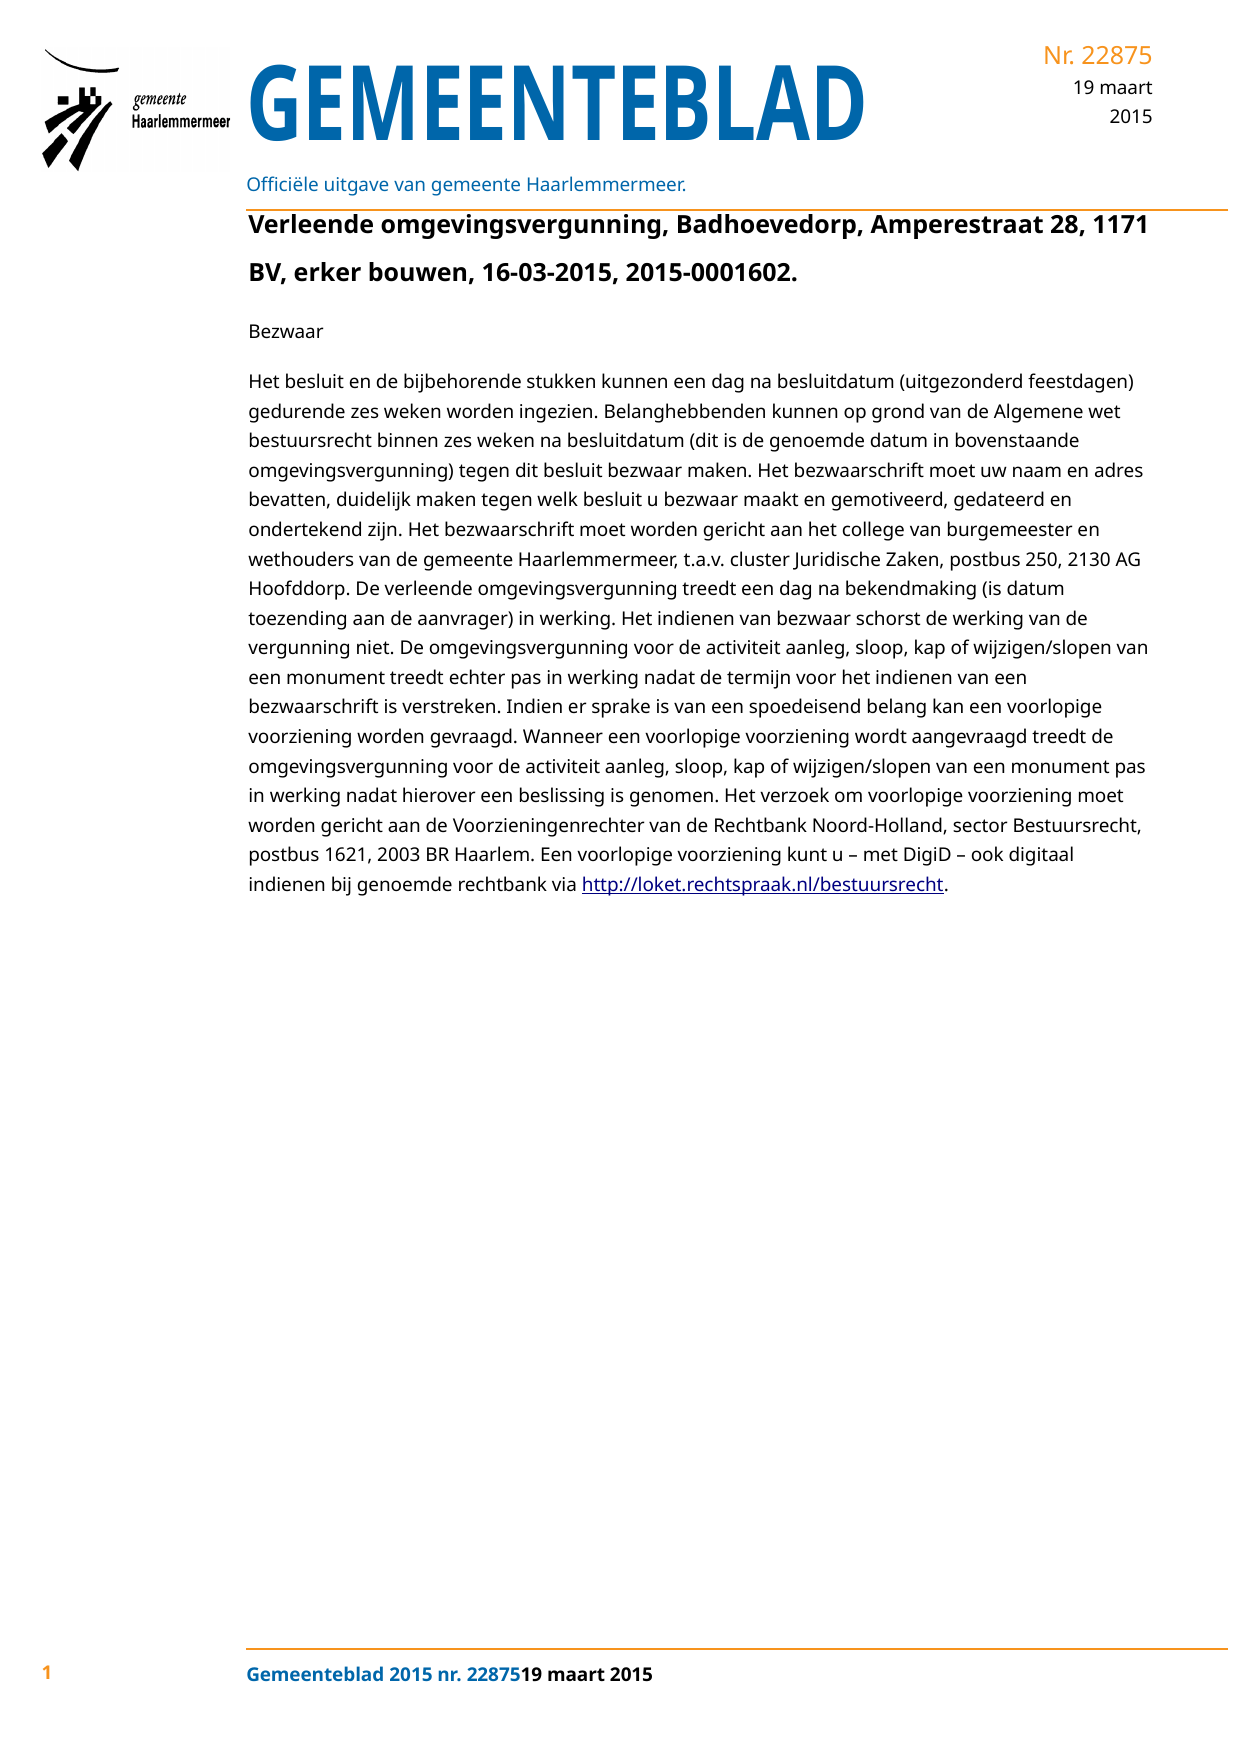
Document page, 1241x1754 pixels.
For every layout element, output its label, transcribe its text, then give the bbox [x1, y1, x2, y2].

text Verleende omgevingsvergunning, Badhoevedorp, Amperestraat 28, 1171 BV, erker bouwen, 16-03-2015, 2015-0001602. [248, 211, 1152, 288]
text Bezwaar [248, 318, 1152, 344]
text Het besluit en de bijbehorende stukken kunnen een dag na besluitdatum (uitgezonderd feestdagen) gedurende zes weken worden ingezien. Belanghebbenden kunnen op grond van de Algemene wet bestuursrecht binnen zes weken na besluitdatum (dit is de genoemde datum in bovenstaande omgevingsvergunning) tegen dit besluit bezwaar maken. Het bezwaarschrift moet uw naam en adres bevatten, duidelijk maken tegen welk besluit u bezwaar maakt en gemotiveerd, gedateerd en ondertekend zijn. Het bezwaarschrift moet worden gericht aan het college van burgemeester en wethouders van de gemeente Haarlemmermeer, t.a.v. cluster Juridische Zaken, postbus 250, 2130 AG Hoofddorp. De verleende omgevingsvergunning treedt een dag na bekendmaking (is datum toezending aan de aanvrager) in werking. Het indienen van bezwaar schorst de werking van de vergunning niet. De omgevingsvergunning voor de activiteit aanleg, sloop, kap of wijzigen/slopen van een monument treedt echter pas in werking nadat de termijn voor het indienen van een bezwaarschrift is verstreken. Indien er sprake is van een spoedeisend belang kan een voorlopige voorziening worden gevraagd. Wanneer een voorlopige voorziening wordt aangevraagd treedt de omgevingsvergunning voor de activiteit aanleg, sloop, kap of wijzigen/slopen van een monument pas in werking nadat hierover een beslissing is genomen. Het verzoek om voorlopige voorziening moet worden gericht aan de Voorzieningenrechter van de Rechtbank Noord-Holland, sector Bestuursrecht, postbus 1621, 2003 BR Haarlem. Een voorlopige voorziening kunt u – met DigiD – ook digitaal indienen bij genoemde rechtbank via http://loket.rechtspraak.nl/bestuursrecht. [248, 368, 1152, 897]
picture [41, 47, 231, 172]
